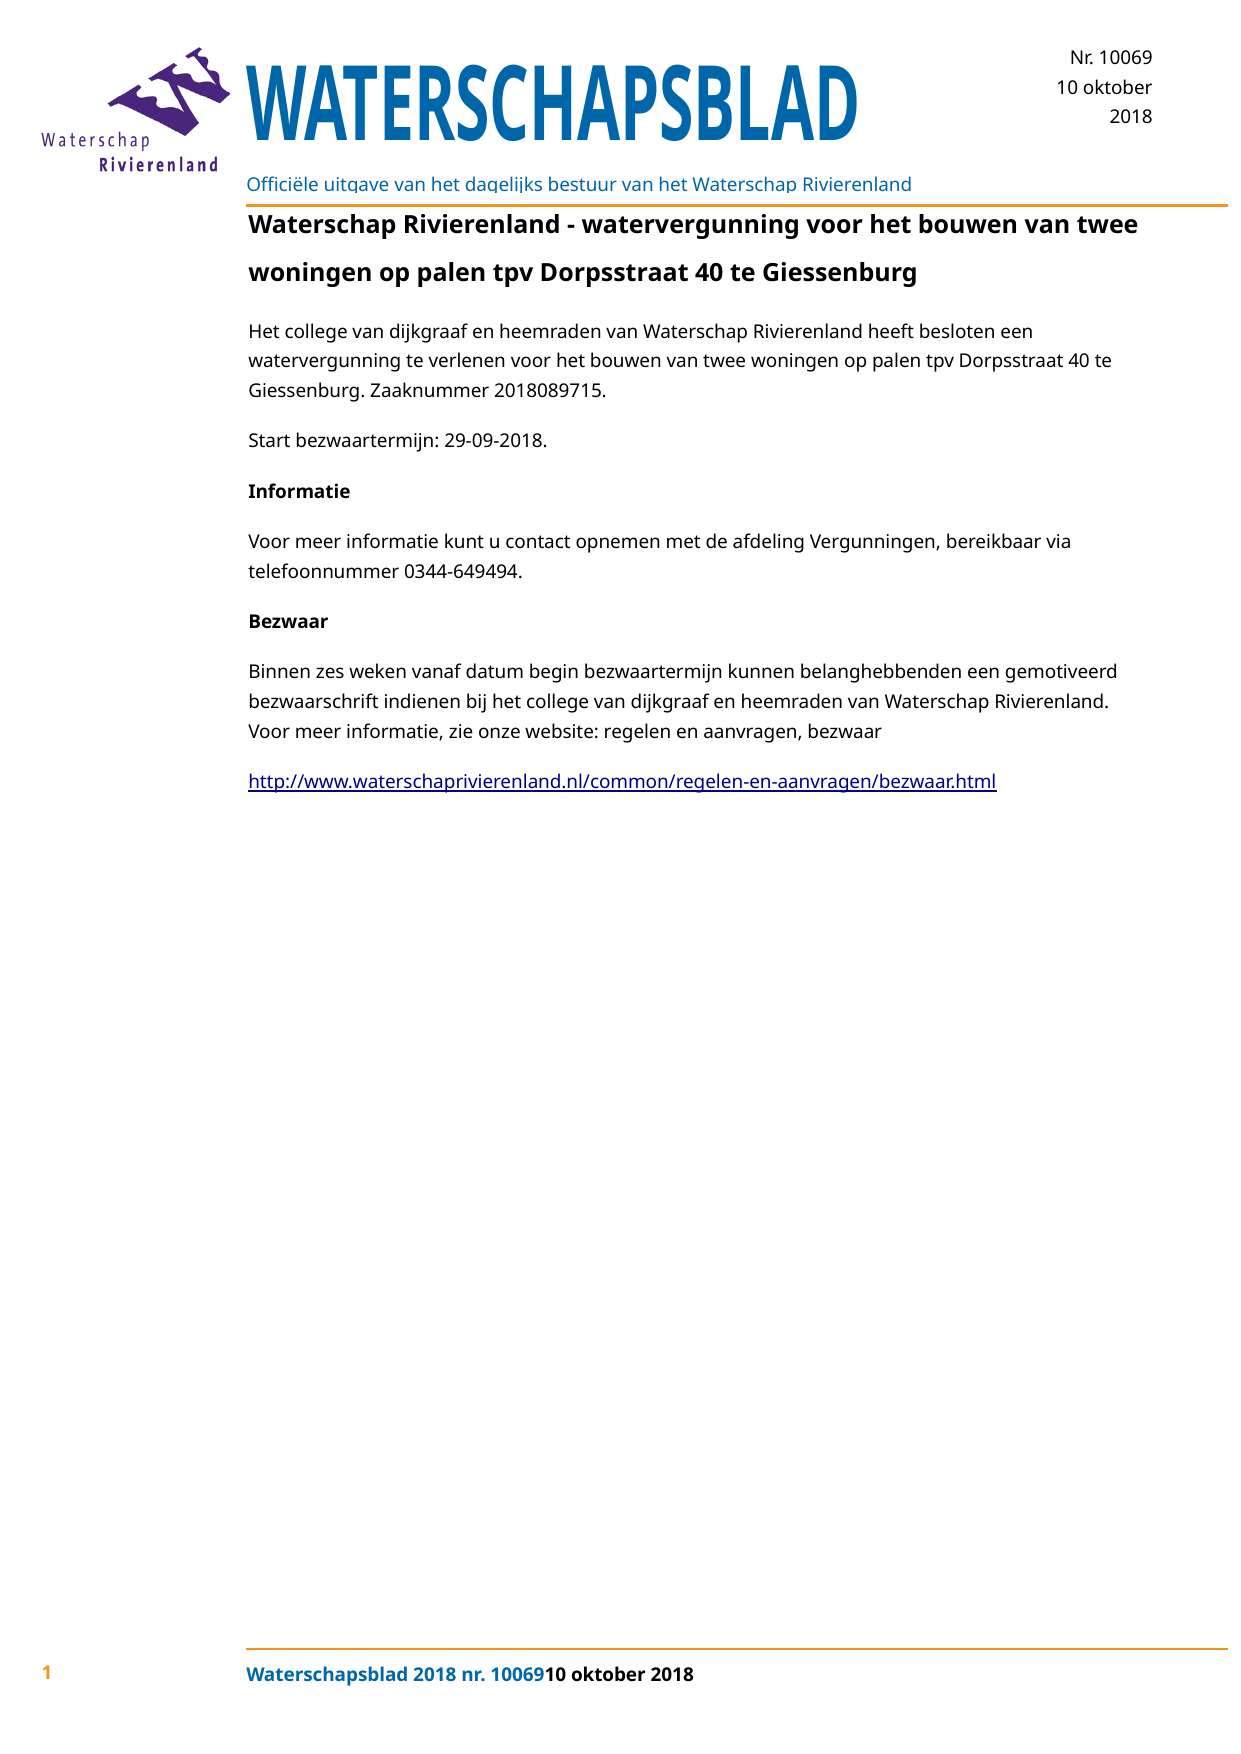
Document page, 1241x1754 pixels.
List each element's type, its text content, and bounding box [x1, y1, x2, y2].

text Voor meer informatie kunt u contact opnemen met de afdeling Vergunningen, bereikbaar via telefoonnummer 0344-649494. [248, 528, 1152, 584]
text Informatie [248, 478, 1152, 504]
text Bezwaar [248, 608, 1152, 634]
text Waterschap Rivierenland - watervergunning voor het bouwen van twee woningen op palen tpv Dorpsstraat 40 te Giessenburg [248, 207, 1152, 288]
text Start bezwaartermijn: 29-09-2018. [248, 427, 1152, 453]
text http://www.waterschaprivierenland.nl/common/regelen-en-aanvragen/bezwaar.html [248, 768, 1152, 794]
picture [41, 47, 231, 172]
text Het college van dijkgraaf en heemraden van Waterschap Rivierenland heeft besloten een watervergunning te verlenen voor het bouwen van twee woningen op palen tpv Dorpsstraat 40 te Giessenburg. Zaaknummer 2018089715. [248, 318, 1152, 403]
text Binnen zes weken vanaf datum begin bezwaartermijn kunnen belanghebbenden een gemotiveerd bezwaarschrift indienen bij het college van dijkgraaf en heemraden van Waterschap Rivierenland. Voor meer informatie, zie onze website: regelen en aanvragen, bezwaar [248, 659, 1152, 744]
